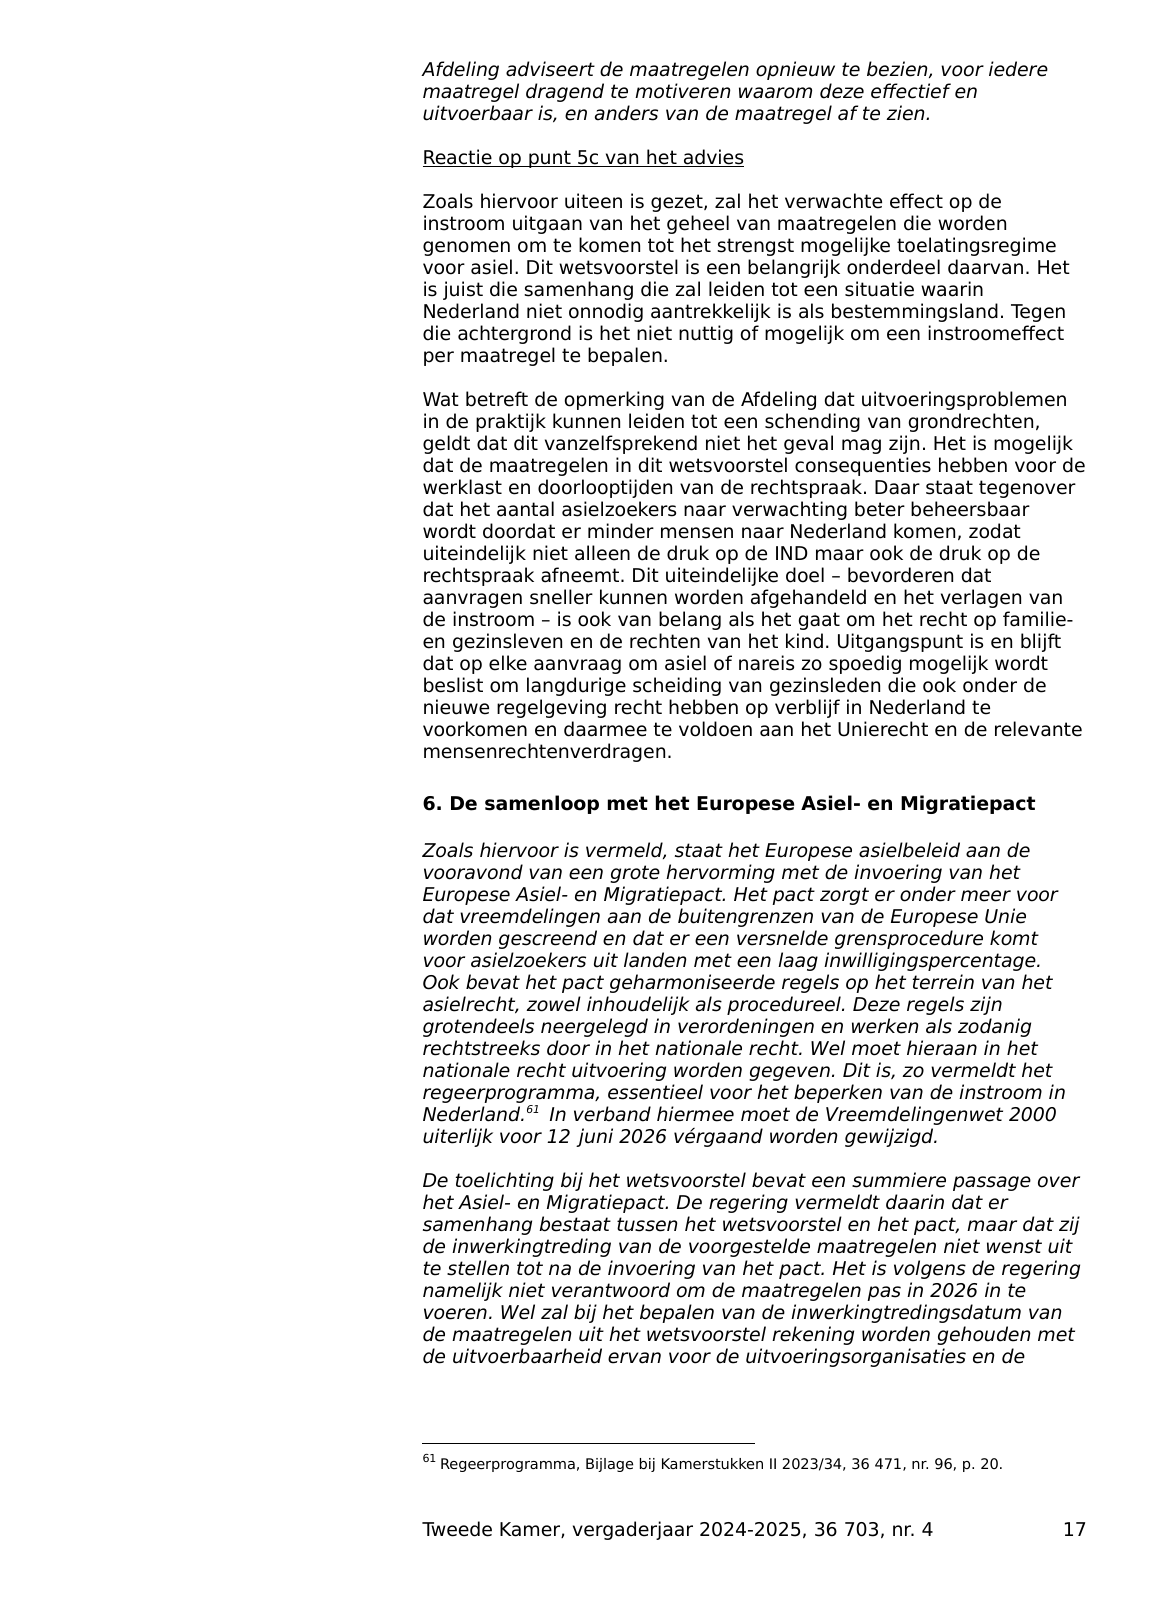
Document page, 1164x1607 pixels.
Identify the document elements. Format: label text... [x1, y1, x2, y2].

subtitle 6. De samenloop met het Europese Asiel- en Migratiepact [422, 793, 1087, 815]
text De toelichting bij het wetsvoorstel bevat een summiere passage over het Asiel- en Migratiepact. De regering vermeldt daarin dat er samenhang bestaat tussen het wetsvoorstel en het pact, maar dat zij de inwerkingtreding van de voorgestelde maatregelen niet wenst uit te stellen tot na de invoering van het pact. Het is volgens de regering namelijk niet verantwoord om de maatregelen pas in 2026 in te voeren. Wel zal bij het bepalen van de inwerkingtredingsdatum van de maatregelen uit het wetsvoorstel rekening worden gehouden met de uitvoerbaarheid ervan voor de uitvoeringsorganisaties en de [422, 1170, 1087, 1390]
text Afdeling adviseert de maatregelen opnieuw te bezien, voor iedere maatregel dragend te motiveren waarom deze effectief en uitvoerbaar is, en anders van de maatregel af te zien. [422, 59, 1087, 125]
text Regeerprogramma, Bijlage bij Kamerstukken II 2023/34, 36 471, nr. 96, p. 20. [422, 1452, 1087, 1474]
text Wat betreft de opmerking van de Afdeling dat uitvoeringsproblemen in de praktijk kunnen leiden tot een schending van grondrechten, geldt dat dit vanzelfsprekend niet het geval mag zijn. Het is mogelijk dat de maatregelen in dit wetsvoorstel consequenties hebben voor de werklast en doorlooptijden van de rechtspraak. Daar staat tegenover dat het aantal asielzoekers naar verwachting beter beheersbaar wordt doordat er minder mensen naar Nederland komen, zodat uiteindelijk niet alleen de druk op de IND maar ook de druk op de rechtspraak afneemt. Dit uiteindelijke doel – bevorderen dat aanvragen sneller kunnen worden afgehandeld en het verlagen van de instroom – is ook van belang als het gaat om het recht op familie- en gezinsleven en de rechten van het kind. Uitgangspunt is en blijft dat op elke aanvraag om asiel of nareis zo spoedig mogelijk wordt beslist om langdurige scheiding van gezinsleden die ook onder de nieuwe regelgeving recht hebben op verblijf in Nederland te voorkomen en daarmee te voldoen aan het Unierecht en de relevante mensenrechtenverdragen. [422, 389, 1087, 763]
subtitle Reactie op punt 5c van het advies [422, 147, 1087, 169]
text Zoals hiervoor uiteen is gezet, zal het verwachte effect op de instroom uitgaan van het geheel van maatregelen die worden genomen om te komen tot het strengst mogelijke toelatingsregime voor asiel. Dit wetsvoorstel is een belangrijk onderdeel daarvan. Het is juist die samenhang die zal leiden tot een situatie waarin Nederland niet onnodig aantrekkelijk is als bestemmingsland. Tegen die achtergrond is het niet nuttig of mogelijk om een instroomeffect per maatregel te bepalen. [422, 191, 1087, 367]
text Zoals hiervoor is vermeld, staat het Europese asielbeleid aan de vooravond van een grote hervorming met de invoering van het Europese Asiel- en Migratiepact. Het pact zorgt er onder meer voor dat vreemdelingen aan de buitengrenzen van de Europese Unie worden gescreend en dat er een versnelde grensprocedure komt voor asielzoekers uit landen met een laag inwilligingspercentage. Ook bevat het pact geharmoniseerde regels op het terrein van het asielrecht, zowel inhoudelijk als procedureel. Deze regels zijn grotendeels neergelegd in verordeningen en werken als zodanig rechtstreeks door in het nationale recht. Wel moet hieraan in het nationale recht uitvoering worden gegeven. Dit is, zo vermeldt het regeerprogramma, essentieel voor het beperken van de instroom in Nederland. In verband hiermee moet de Vreemdelingenwet 2000 uiterlijk voor 12 juni 2026 vérgaand worden gewijzigd. [422, 840, 1087, 1148]
